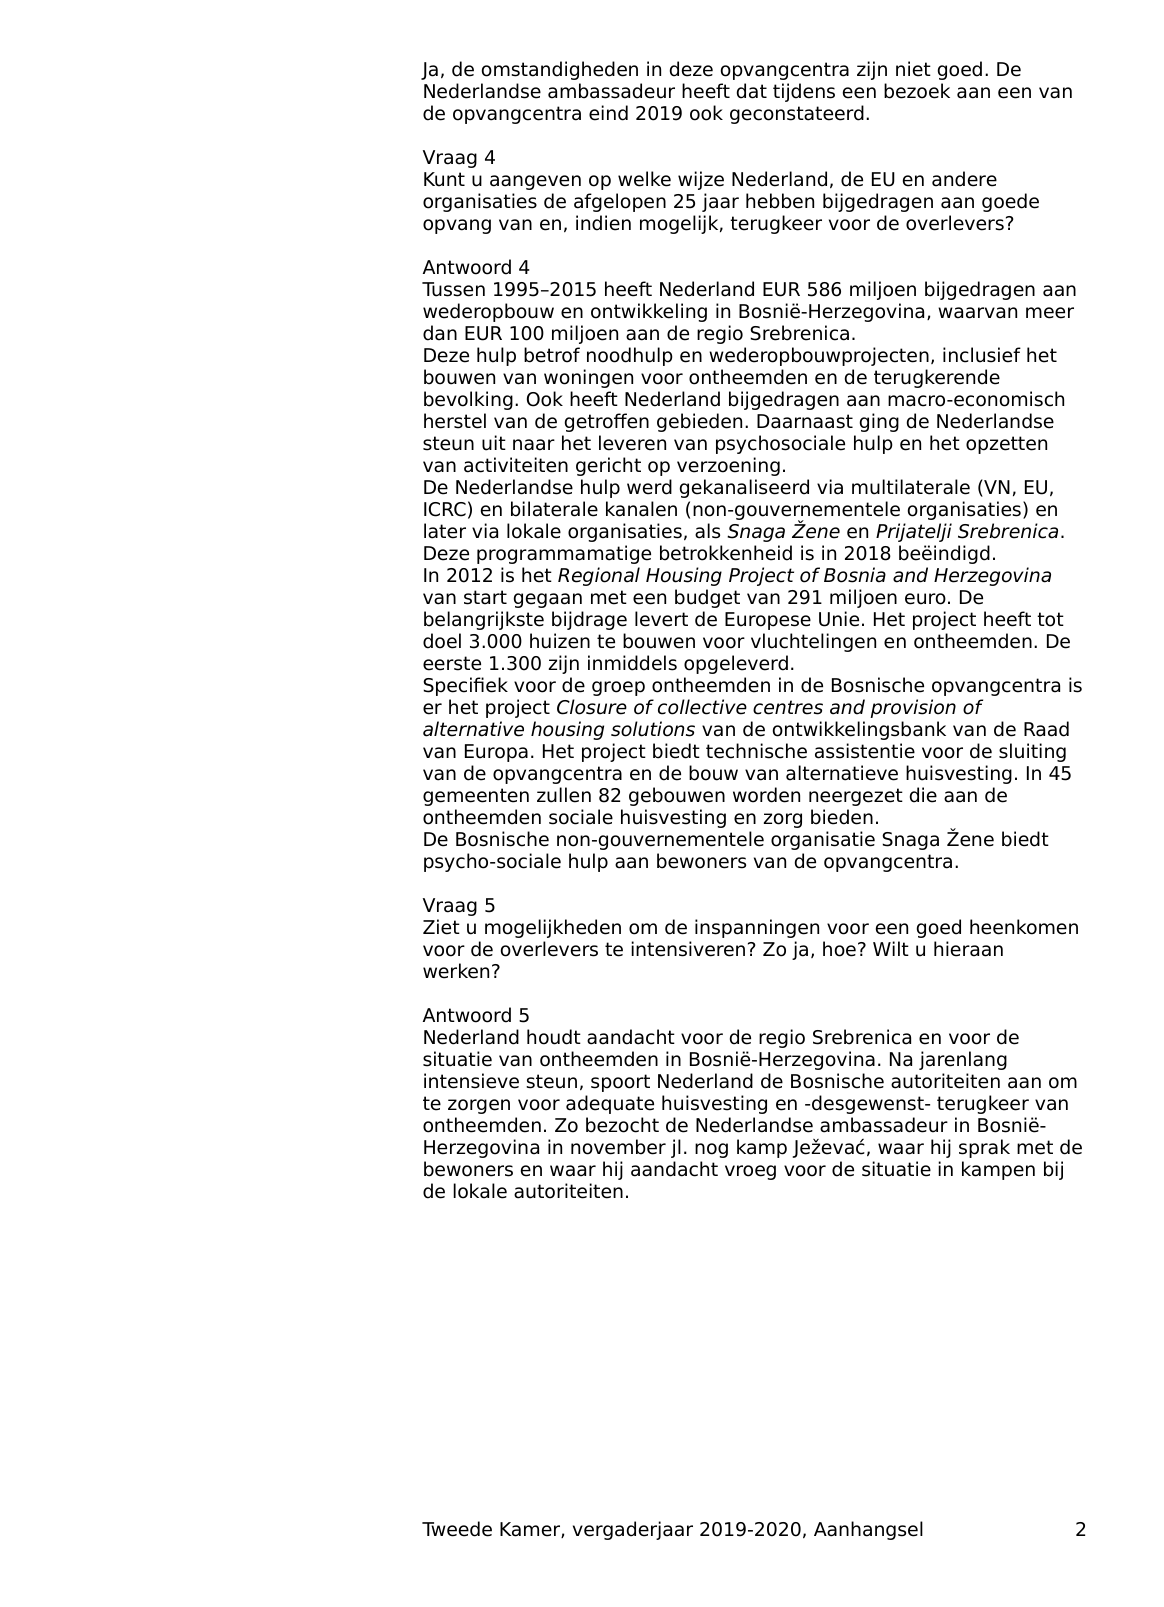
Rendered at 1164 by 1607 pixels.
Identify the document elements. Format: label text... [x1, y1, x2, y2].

text De Bosnische non-gouvernementele organisatie Snaga Žene biedt psycho-sociale hulp aan bewoners van de opvangcentra. [422, 829, 1087, 873]
text Vraag 4 [422, 147, 1087, 169]
text Specifiek voor de groep ontheemden in de Bosnische opvangcentra is er het project Closure of collective centres and provision of alternative housing solutions van de ontwikkelingsbank van de Raad van Europa. Het project biedt technische assistentie voor de sluiting van de opvangcentra en de bouw van alternatieve huisvesting. In 45 gemeenten zullen 82 gebouwen worden neergezet die aan de ontheemden sociale huisvesting en zorg bieden. [422, 675, 1087, 829]
text In 2012 is het Regional Housing Project of Bosnia and Herzegovina van start gegaan met een budget van 291 miljoen euro. De belangrijkste bijdrage levert de Europese Unie. Het project heeft tot doel 3.000 huizen te bouwen voor vluchtelingen en ontheemden. De eerste 1.300 zijn inmiddels opgeleverd. [422, 565, 1087, 675]
text Antwoord 5 [422, 1005, 1087, 1027]
text Tussen 1995–2015 heeft Nederland EUR 586 miljoen bijgedragen aan wederopbouw en ontwikkeling in Bosnië-Herzegovina, waarvan meer dan EUR 100 miljoen aan de regio Srebrenica. [422, 279, 1087, 345]
text Kunt u aangeven op welke wijze Nederland, de EU en andere organisaties de afgelopen 25 jaar hebben bijgedragen aan goede opvang van en, indien mogelijk, terugkeer voor de overlevers? [422, 169, 1087, 235]
text De Nederlandse hulp werd gekanaliseerd via multilaterale (VN, EU, ICRC) en bilaterale kanalen (non-gouvernementele organisaties) en later via lokale organisaties, als Snaga Žene en Prijatelji Srebrenica. Deze programmamatige betrokkenheid is in 2018 beëindigd. [422, 477, 1087, 565]
text Nederland houdt aandacht voor de regio Srebrenica en voor de situatie van ontheemden in Bosnië-Herzegovina. Na jarenlang intensieve steun, spoort Nederland de Bosnische autoriteiten aan om te zorgen voor adequate huisvesting en -desgewenst- terugkeer van ontheemden. Zo bezocht de Nederlandse ambassadeur in Bosnië-Herzegovina in november jl. nog kamp Ježevać, waar hij sprak met de bewoners en waar hij aandacht vroeg voor de situatie in kampen bij de lokale autoriteiten. [422, 1027, 1087, 1203]
text Antwoord 4 [422, 257, 1087, 279]
text Ja, de omstandigheden in deze opvangcentra zijn niet goed. De Nederlandse ambassadeur heeft dat tijdens een bezoek aan een van de opvangcentra eind 2019 ook geconstateerd. [422, 59, 1087, 125]
text Ziet u mogelijkheden om de inspanningen voor een goed heenkomen voor de overlevers te intensiveren? Zo ja, hoe? Wilt u hieraan werken? [422, 917, 1087, 983]
text Vraag 5 [422, 895, 1087, 917]
text Deze hulp betrof noodhulp en wederopbouwprojecten, inclusief het bouwen van woningen voor ontheemden en de terugkerende bevolking. Ook heeft Nederland bijgedragen aan macro-economisch herstel van de getroffen gebieden. Daarnaast ging de Nederlandse steun uit naar het leveren van psychosociale hulp en het opzetten van activiteiten gericht op verzoening. [422, 345, 1087, 477]
